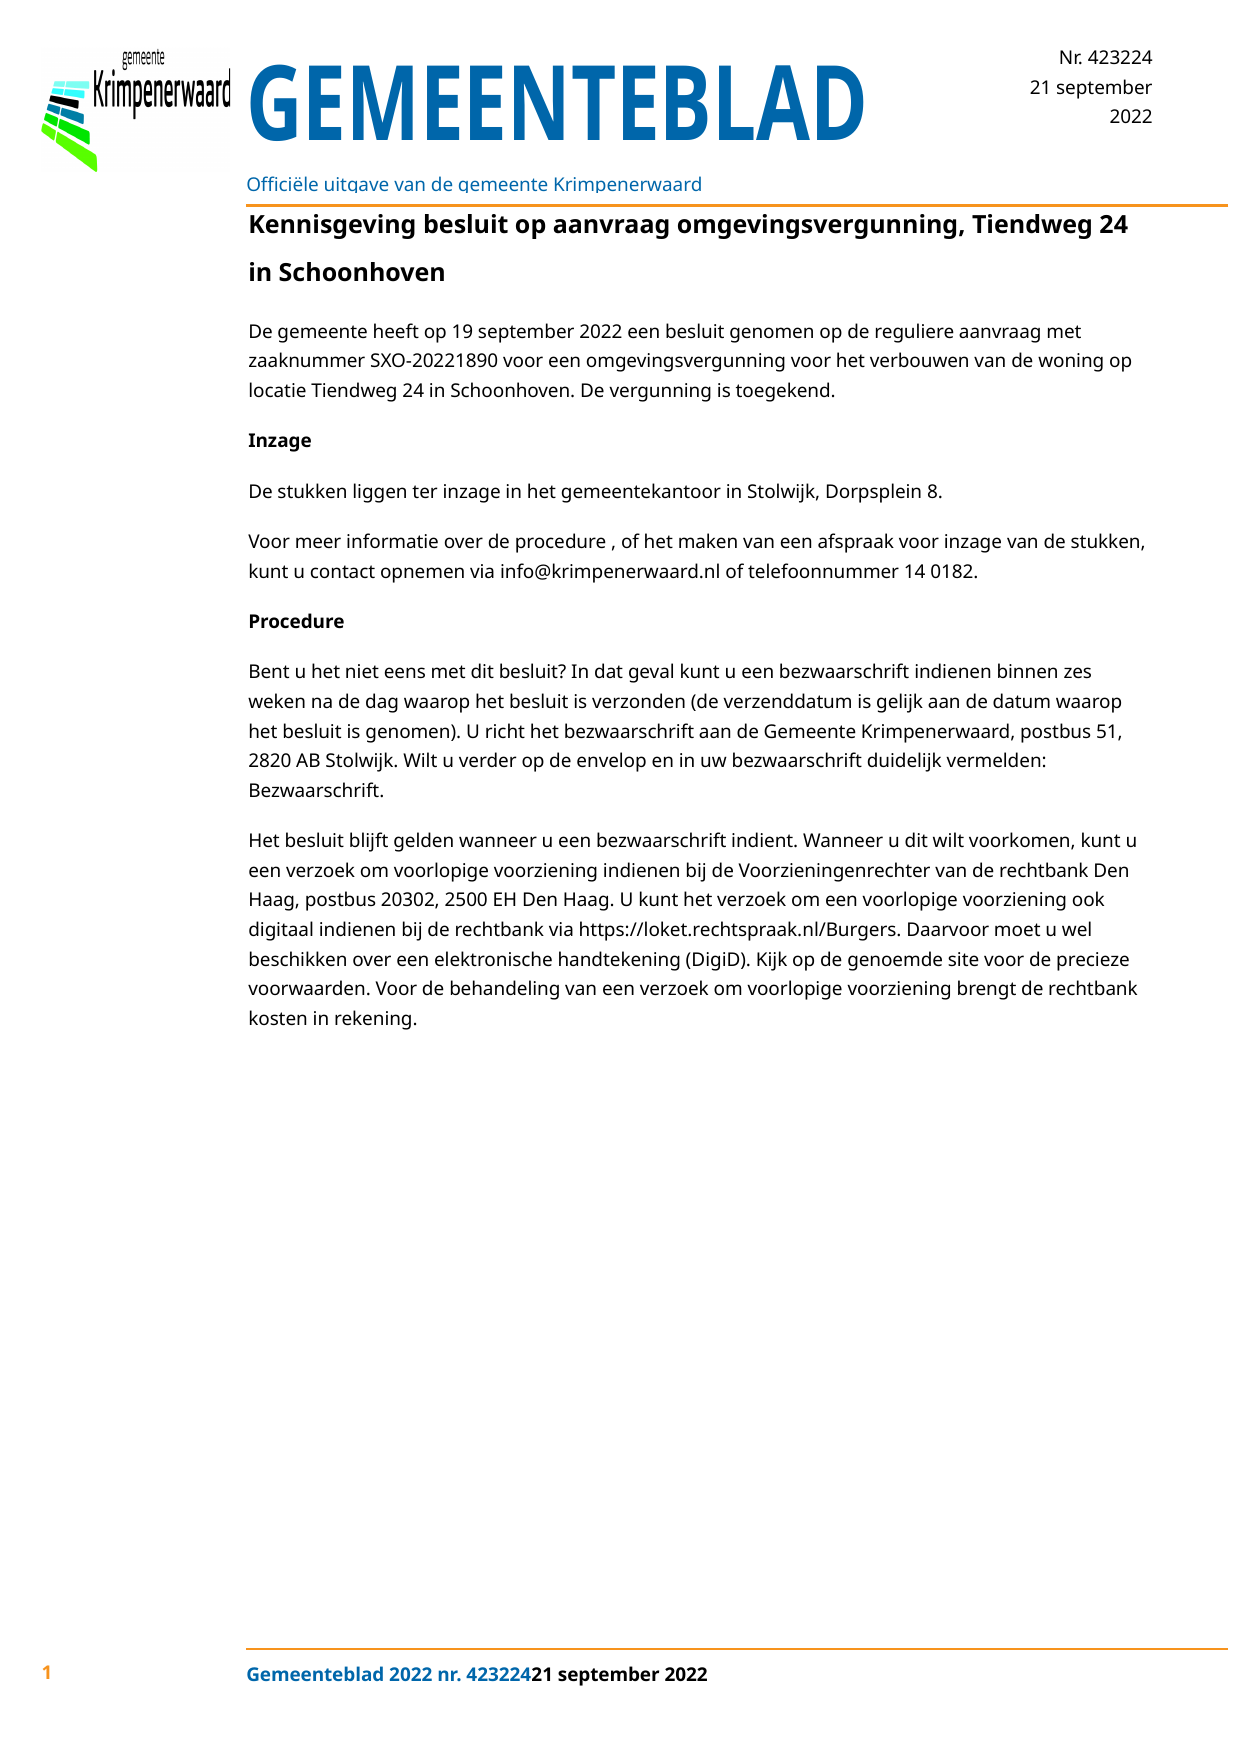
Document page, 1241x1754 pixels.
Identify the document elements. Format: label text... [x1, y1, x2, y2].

text De stukken liggen ter inzage in het gemeentekantoor in Stolwijk, Dorpsplein 8. [248, 478, 1152, 504]
text De gemeente heeft op 19 september 2022 een besluit genomen op de reguliere aanvraag met zaaknummer SXO-20221890 voor een omgevingsvergunning voor het verbouwen van de woning op locatie Tiendweg 24 in Schoonhoven. De vergunning is toegekend. [248, 318, 1152, 403]
text Bent u het niet eens met dit besluit? In dat geval kunt u een bezwaarschrift indienen binnen zes weken na de dag waarop het besluit is verzonden (de verzenddatum is gelijk aan de datum waarop het besluit is genomen). U richt het bezwaarschrift aan de Gemeente Krimpenerwaard, postbus 51, 2820 AB Stolwijk. Wilt u verder op de envelop en in uw bezwaarschrift duidelijk vermelden: Bezwaarschrift. [248, 659, 1152, 803]
text Procedure [248, 608, 1152, 634]
text Voor meer informatie over de procedure , of het maken van een afspraak voor inzage van de stukken, kunt u contact opnemen via info@krimpenerwaard.nl of telefoonnummer 14 0182. [248, 528, 1152, 584]
text Het besluit blijft gelden wanneer u een bezwaarschrift indient. Wanneer u dit wilt voorkomen, kunt u een verzoek om voorlopige voorziening indienen bij de Voorzieningenrechter van de rechtbank Den Haag, postbus 20302, 2500 EH Den Haag. U kunt het verzoek om een voorlopige voorziening ook digitaal indienen bij de rechtbank via https://loket.rechtspraak.nl/Burgers. Daarvoor moet u wel beschikken over een elektronische handtekening (DigiD). Kijk op de genoemde site voor de precieze voorwaarden. Voor de behandeling van een verzoek om voorlopige voorziening brengt de rechtbank kosten in rekening. [248, 827, 1152, 1031]
text Inzage [248, 427, 1152, 453]
text Kennisgeving besluit op aanvraag omgevingsvergunning, Tiendweg 24 in Schoonhoven [248, 207, 1152, 288]
picture [41, 47, 231, 172]
